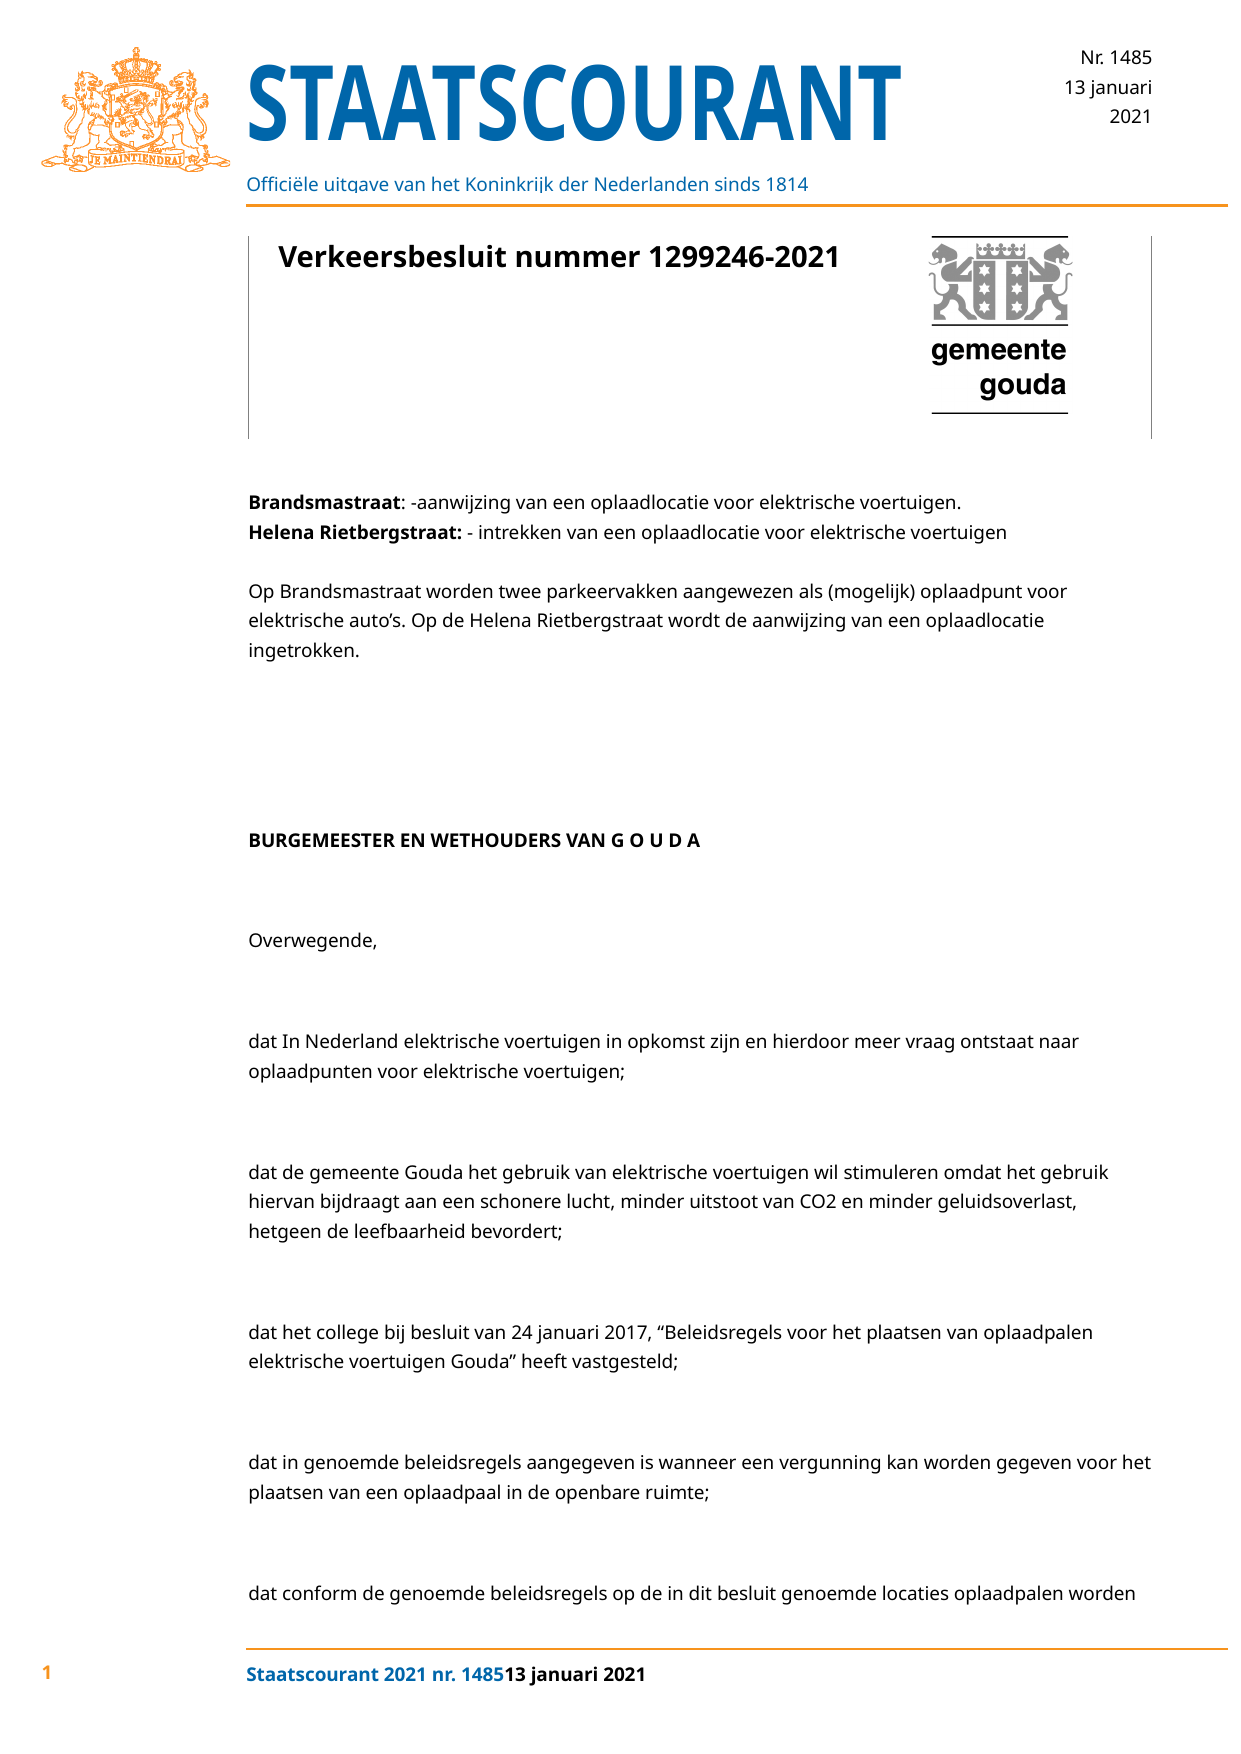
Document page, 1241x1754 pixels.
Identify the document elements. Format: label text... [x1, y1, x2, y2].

picture [928, 236, 1073, 414]
table_header [850, 414, 1151, 439]
text BURGEMEESTER EN WETHOUDERS VAN G O U D A [248, 827, 1152, 853]
picture [41, 47, 231, 172]
text dat het college bij besluit van 24 januari 2017, “Beleidsregels voor het plaatsen van oplaadpalen elektrische voertuigen Gouda” heeft vastgesteld; [248, 1319, 1152, 1374]
table_header [1073, 236, 1151, 413]
text dat In Nederland elektrische voertuigen in opkomst zijn en hierdoor meer vraag ontstaat naar oplaadpunten voor elektrische voertuigen; [248, 1028, 1152, 1084]
text Helena Rietbergstraat: - intrekken van een oplaadlocatie voor elektrische voertuigen [248, 519, 1152, 545]
table_header Verkeersbesluit nummer 1299246-2021 [249, 236, 850, 439]
table_header [850, 236, 928, 413]
text dat de gemeente Gouda het gebruik van elektrische voertuigen wil stimuleren omdat het gebruik hiervan bijdraagt aan een schonere lucht, minder uitstoot van CO2 en minder geluidsoverlast, hetgeen de leefbaarheid bevordert; [248, 1159, 1152, 1244]
text Brandsmastraat: -aanwijzing van een oplaadlocatie voor elektrische voertuigen. [248, 489, 1152, 515]
text dat in genoemde beleidsregels aangegeven is wanneer een vergunning kan worden gegeven voor het plaatsen van een oplaadpaal in de openbare ruimte; [248, 1449, 1152, 1505]
text Op Brandsmastraat worden twee parkeervakken aangewezen als (mogelijk) oplaadpunt voor elektrische auto’s. Op de Helena Rietbergstraat wordt de aanwijzing van een oplaadlocatie ingetrokken. [248, 578, 1152, 663]
text Overwegende, [248, 928, 1152, 953]
text dat conform de genoemde beleidsregels op de in dit besluit genoemde locaties oplaadpalen worden [248, 1580, 1152, 1606]
